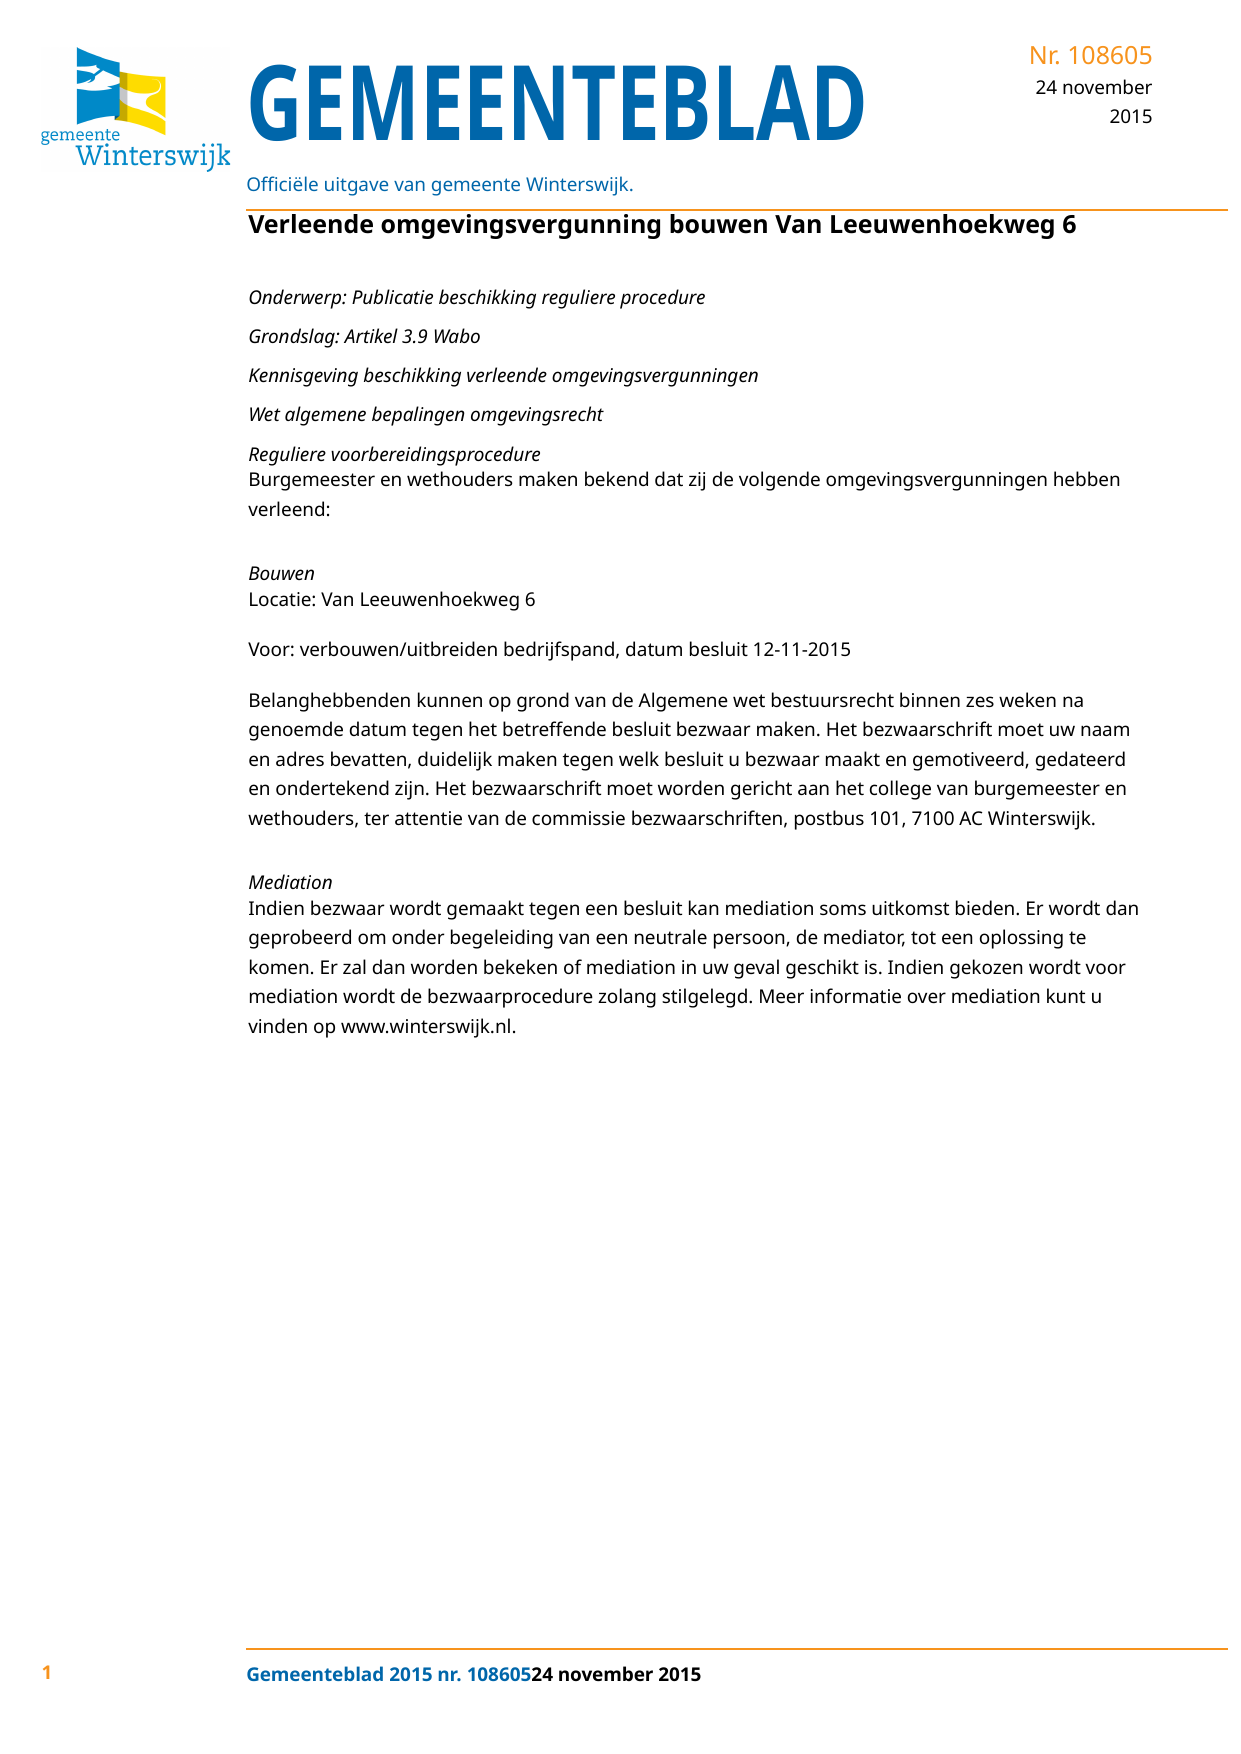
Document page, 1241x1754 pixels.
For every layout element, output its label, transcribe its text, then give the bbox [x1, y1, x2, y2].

text Reguliere voorbereidingsprocedure [248, 441, 1152, 467]
text Kennisgeving beschikking verleende omgevingsvergunningen [248, 362, 1152, 388]
picture [41, 47, 231, 172]
picture [225, 153, 231, 162]
text Onderwerp: Publicatie beschikking reguliere procedure [248, 284, 1152, 309]
text Grondslag: Artikel 3.9 Wabo [248, 323, 1152, 349]
text Bouwen [248, 560, 1152, 586]
text Indien bezwaar wordt gemaakt tegen een besluit kan mediation soms uitkomst bieden. Er wordt dan geprobeerd om onder begeleiding van een neutrale persoon, de mediator, tot een oplossing te komen. Er zal dan worden bekeken of mediation in uw geval geschikt is. Indien gekozen wordt voor mediation wordt de bezwaarprocedure zolang stilgelegd. Meer informatie over mediation kunt u vinden op www.winterswijk.nl. [248, 895, 1152, 1039]
text Mediation [248, 869, 1152, 895]
text Wet algemene bepalingen omgevingsrecht [248, 402, 1152, 427]
text Locatie: Van Leeuwenhoekweg 6 [248, 586, 1152, 612]
text Burgemeester en wethouders maken bekend dat zij de volgende omgevingsvergunningen hebben verleend: [248, 467, 1152, 522]
text Belanghebbenden kunnen op grond van de Algemene wet bestuursrecht binnen zes weken na genoemde datum tegen het betreffende besluit bezwaar maken. Het bezwaarschrift moet uw naam en adres bevatten, duidelijk maken tegen welk besluit u bezwaar maakt en gemotiveerd, gedateerd en ondertekend zijn. Het bezwaarschrift moet worden gericht aan het college van burgemeester en wethouders, ter attentie van de commissie bezwaarschriften, postbus 101, 7100 AC Winterswijk. [248, 687, 1152, 831]
text Verleende omgevingsvergunning bouwen Van Leeuwenhoekweg 6 [248, 211, 1152, 241]
text Voor: verbouwen/uitbreiden bedrijfspand, datum besluit 12-11-2015 [248, 636, 1152, 662]
